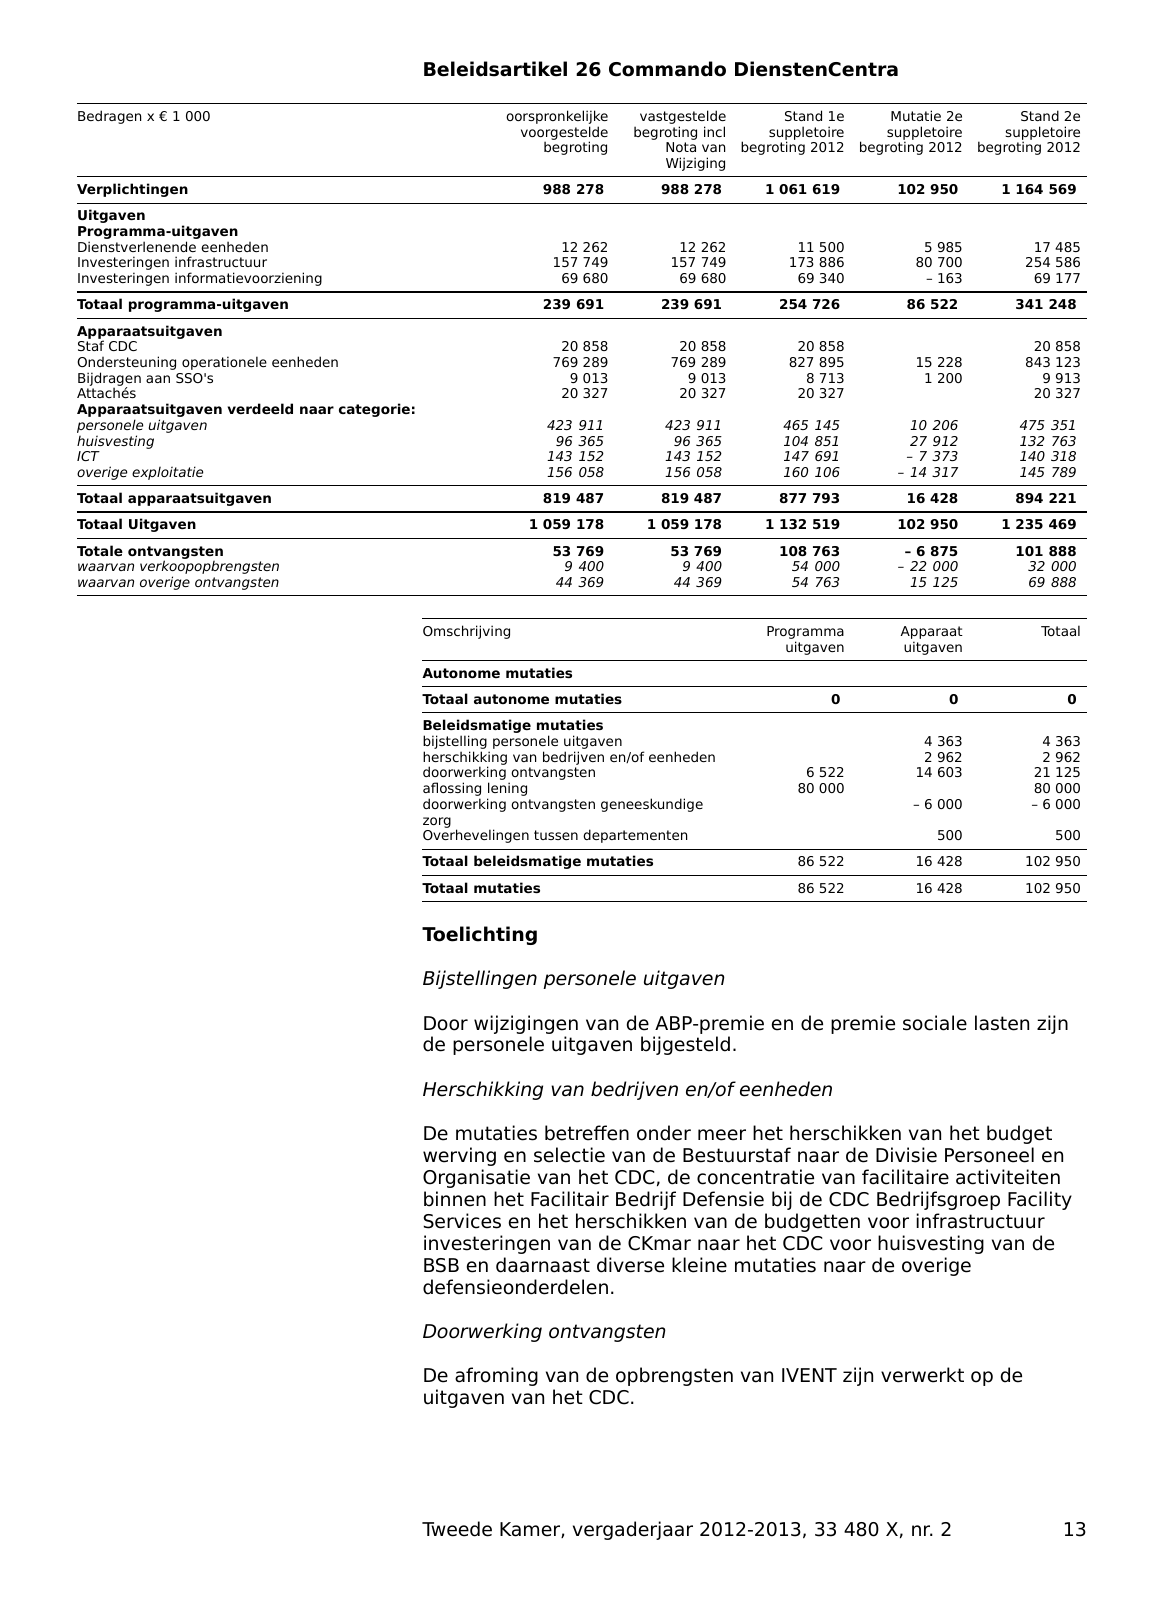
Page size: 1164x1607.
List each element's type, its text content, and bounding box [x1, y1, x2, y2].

table_cell 102 950 [850, 177, 968, 202]
table_cell 500 [850, 828, 968, 848]
table_cell [484, 402, 614, 418]
table_cell 769 289 [614, 355, 732, 371]
table_cell 9 400 [484, 559, 614, 575]
table_cell 20 858 [484, 339, 614, 355]
table_cell Apparaatsuitgaven verdeeld naar categorie: [77, 402, 484, 418]
table_cell 827 895 [732, 355, 850, 371]
table_cell 102 950 [969, 850, 1087, 875]
table_cell 96 365 [614, 434, 732, 449]
table_cell [732, 713, 850, 734]
table_cell doorwerking ontvangsten [422, 765, 732, 781]
table_cell Totaal programma-uitgaven [77, 293, 484, 318]
table_cell 1 164 569 [969, 177, 1087, 202]
subtitle Toelichting [422, 924, 1087, 946]
table_cell Dienstverlenende eenheden [77, 240, 484, 255]
table_cell [614, 224, 732, 239]
table_cell Programma-uitgaven [77, 224, 484, 239]
table_cell Totaal beleidsmatige mutaties [422, 850, 732, 875]
table_cell ICT [77, 449, 484, 465]
table_cell 54 000 [732, 559, 850, 575]
table_cell 14 603 [850, 765, 968, 781]
table_cell Autonome mutaties [422, 661, 732, 686]
table_cell doorwerking ontvangsten geneeskundige zorg [422, 797, 732, 828]
table_cell [850, 402, 968, 418]
table_header Totaal [969, 619, 1087, 660]
table_cell [732, 828, 850, 848]
table_cell 53 769 [484, 539, 614, 559]
table_cell [732, 402, 850, 418]
table_cell 140 318 [969, 449, 1087, 465]
table_cell 4 363 [850, 734, 968, 749]
table_cell [614, 319, 732, 339]
table_cell huisvesting [77, 434, 484, 449]
table_cell 894 221 [969, 486, 1087, 511]
table_cell 80 000 [969, 781, 1087, 797]
table_cell [969, 319, 1087, 339]
table_cell – 14 317 [850, 465, 968, 485]
table_cell Staf CDC [77, 339, 484, 355]
table_cell 102 950 [850, 513, 968, 538]
subtitle Bijstellingen personele uitgaven [422, 968, 1087, 990]
table_cell overige exploitatie [77, 465, 484, 485]
table_cell 156 058 [484, 465, 614, 485]
table_cell 8 713 [732, 371, 850, 386]
table_cell 11 500 [732, 240, 850, 255]
table_cell 54 763 [732, 575, 850, 595]
table_cell 53 769 [614, 539, 732, 559]
table_cell 9 013 [484, 371, 614, 386]
table_cell 96 365 [484, 434, 614, 449]
table_cell [850, 204, 968, 224]
table_cell Investeringen informatievoorziening [77, 271, 484, 291]
table_cell 0 [969, 687, 1087, 712]
table_cell 988 278 [614, 177, 732, 202]
table_cell 21 125 [969, 765, 1087, 781]
table_cell Overhevelingen tussen departementen [422, 828, 732, 848]
table_header Omschrijving [422, 619, 732, 660]
text De mutaties betreffen onder meer het herschikken van het budget werving en selectie van de Bestuurstaf naar de Divisie Personeel en Organisatie van het CDC, de concentratie van facilitaire activiteiten binnen het Facilitair Bedrijf Defensie bij de CDC Bedrijfsgroep Facility Services en het herschikken van de budgetten voor infrastructuur investeringen van de CKmar naar het CDC voor huisvesting van de BSB en daarnaast diverse kleine mutaties naar de overige defensieonderdelen. [422, 1123, 1087, 1298]
table_cell – 6 000 [969, 797, 1087, 828]
table_cell [850, 713, 968, 734]
table_cell 32 000 [969, 559, 1087, 575]
table_cell [484, 204, 614, 224]
table_header Programma uitgaven [732, 619, 850, 660]
table_cell 6 522 [732, 765, 850, 781]
table_cell 2 962 [850, 750, 968, 765]
table_cell 20 327 [614, 386, 732, 402]
table_cell 16 428 [850, 850, 968, 875]
table_cell Totale ontvangsten [77, 539, 484, 559]
table_cell – 6 875 [850, 539, 968, 559]
table_cell Attachés [77, 386, 484, 402]
table_cell 69 888 [969, 575, 1087, 595]
table_cell 10 206 [850, 418, 968, 433]
table_cell 147 691 [732, 449, 850, 465]
table_header Bedragen x € 1 000 [77, 104, 484, 176]
table_cell 819 487 [614, 486, 732, 511]
table_cell 254 726 [732, 293, 850, 318]
table_cell 156 058 [614, 465, 732, 485]
table_cell 108 763 [732, 539, 850, 559]
table_cell 877 793 [732, 486, 850, 511]
table_cell Totaal apparaatsuitgaven [77, 486, 484, 511]
table_cell 769 289 [484, 355, 614, 371]
table_cell bijstelling personele uitgaven [422, 734, 732, 749]
table_cell 16 428 [850, 486, 968, 511]
table_cell 157 749 [484, 255, 614, 271]
table_cell 2 962 [969, 750, 1087, 765]
table_cell 143 152 [484, 449, 614, 465]
subtitle Beleidsartikel 26 Commando DienstenCentra [422, 59, 1087, 81]
subtitle Doorwerking ontvangsten [422, 1321, 1087, 1343]
table_cell [850, 386, 968, 402]
table_cell 15 228 [850, 355, 968, 371]
table_cell [732, 734, 850, 749]
table_cell [732, 319, 850, 339]
table_cell 0 [732, 687, 850, 712]
table_cell 20 858 [732, 339, 850, 355]
table_cell Bijdragen aan SSO's [77, 371, 484, 386]
table_cell 80 700 [850, 255, 968, 271]
table_cell 86 522 [732, 876, 850, 901]
table_cell 1 059 178 [484, 513, 614, 538]
table_cell 1 132 519 [732, 513, 850, 538]
table_cell 9 400 [614, 559, 732, 575]
table_cell 173 886 [732, 255, 850, 271]
table_cell [969, 204, 1087, 224]
table_cell Investeringen infrastructuur [77, 255, 484, 271]
table_cell [850, 781, 968, 797]
table_cell [850, 339, 968, 355]
table_cell – 22 000 [850, 559, 968, 575]
table_cell 5 985 [850, 240, 968, 255]
table_cell Apparaatsuitgaven [77, 319, 484, 339]
table_cell 12 262 [614, 240, 732, 255]
table_header oorspronkelijke voorgestelde begroting [484, 104, 614, 176]
table_cell Uitgaven [77, 204, 484, 224]
table_cell 16 428 [850, 876, 968, 901]
table_cell [732, 797, 850, 828]
table_cell 44 369 [484, 575, 614, 595]
table_cell 80 000 [732, 781, 850, 797]
table_cell 69 177 [969, 271, 1087, 291]
table_cell 239 691 [484, 293, 614, 318]
table_header Stand 2e suppletoire begroting 2012 [969, 104, 1087, 176]
subtitle Herschikking van bedrijven en/of eenheden [422, 1078, 1087, 1101]
table_cell 157 749 [614, 255, 732, 271]
table_header Apparaat uitgaven [850, 619, 968, 660]
table_cell 423 911 [484, 418, 614, 433]
table_cell 160 106 [732, 465, 850, 485]
table_cell waarvan verkoopopbrengsten [77, 559, 484, 575]
table_cell herschikking van bedrijven en/of eenheden [422, 750, 732, 765]
text De afroming van de opbrengsten van IVENT zijn verwerkt op de uitgaven van het CDC. [422, 1365, 1087, 1409]
table_cell 20 327 [969, 386, 1087, 402]
table_cell 254 586 [969, 255, 1087, 271]
table_cell 500 [969, 828, 1087, 848]
table_cell 17 485 [969, 240, 1087, 255]
table_cell 239 691 [614, 293, 732, 318]
table_cell 101 888 [969, 539, 1087, 559]
table_cell [484, 319, 614, 339]
table_cell [850, 319, 968, 339]
table_cell Totaal mutaties [422, 876, 732, 901]
table_cell [850, 661, 968, 686]
table_cell [732, 661, 850, 686]
table_header Stand 1e suppletoire begroting 2012 [732, 104, 850, 176]
table_cell 475 351 [969, 418, 1087, 433]
table_cell 4 363 [969, 734, 1087, 749]
table_cell [614, 204, 732, 224]
table_cell 1 200 [850, 371, 968, 386]
table_cell 9 013 [614, 371, 732, 386]
table_cell Verplichtingen [77, 177, 484, 202]
table_cell 145 789 [969, 465, 1087, 485]
table_cell [969, 661, 1087, 686]
table_cell 1 059 178 [614, 513, 732, 538]
table_cell 20 327 [484, 386, 614, 402]
table_cell [732, 224, 850, 239]
table_cell 0 [850, 687, 968, 712]
table_cell [969, 402, 1087, 418]
table_cell 341 248 [969, 293, 1087, 318]
table_cell [484, 224, 614, 239]
table_cell 423 911 [614, 418, 732, 433]
table_cell 20 858 [969, 339, 1087, 355]
table_cell 1 061 619 [732, 177, 850, 202]
table_cell Totaal Uitgaven [77, 513, 484, 538]
table_cell Beleidsmatige mutaties [422, 713, 732, 734]
table_cell 104 851 [732, 434, 850, 449]
table_cell 86 522 [732, 850, 850, 875]
table_cell 988 278 [484, 177, 614, 202]
table_cell [732, 750, 850, 765]
table_cell 44 369 [614, 575, 732, 595]
table_cell 132 763 [969, 434, 1087, 449]
table_cell [969, 224, 1087, 239]
table_cell 27 912 [850, 434, 968, 449]
table_cell waarvan overige ontvangsten [77, 575, 484, 595]
table_cell 143 152 [614, 449, 732, 465]
table_cell [732, 204, 850, 224]
table_cell 69 680 [614, 271, 732, 291]
table_cell 1 235 469 [969, 513, 1087, 538]
table_cell personele uitgaven [77, 418, 484, 433]
table_cell aflossing lening [422, 781, 732, 797]
table_cell 819 487 [484, 486, 614, 511]
table_cell 465 145 [732, 418, 850, 433]
table_cell 15 125 [850, 575, 968, 595]
table_cell – 6 000 [850, 797, 968, 828]
table_cell [614, 402, 732, 418]
table_cell 69 680 [484, 271, 614, 291]
table_cell 86 522 [850, 293, 968, 318]
table_header Mutatie 2e suppletoire begroting 2012 [850, 104, 968, 176]
table_cell Totaal autonome mutaties [422, 687, 732, 712]
table_cell 20 858 [614, 339, 732, 355]
table_cell 843 123 [969, 355, 1087, 371]
table_cell [969, 713, 1087, 734]
table_header vastgestelde begroting incl Nota van Wijziging [614, 104, 732, 176]
table_cell Ondersteuning operationele eenheden [77, 355, 484, 371]
table_cell 69 340 [732, 271, 850, 291]
table_cell 12 262 [484, 240, 614, 255]
table_cell – 163 [850, 271, 968, 291]
text Door wijzigingen van de ABP-premie en de premie sociale lasten zijn de personele uitgaven bijgesteld. [422, 1012, 1087, 1056]
table_cell 102 950 [969, 876, 1087, 901]
table_cell – 7 373 [850, 449, 968, 465]
table_cell 9 913 [969, 371, 1087, 386]
table_cell 20 327 [732, 386, 850, 402]
table_cell [850, 224, 968, 239]
